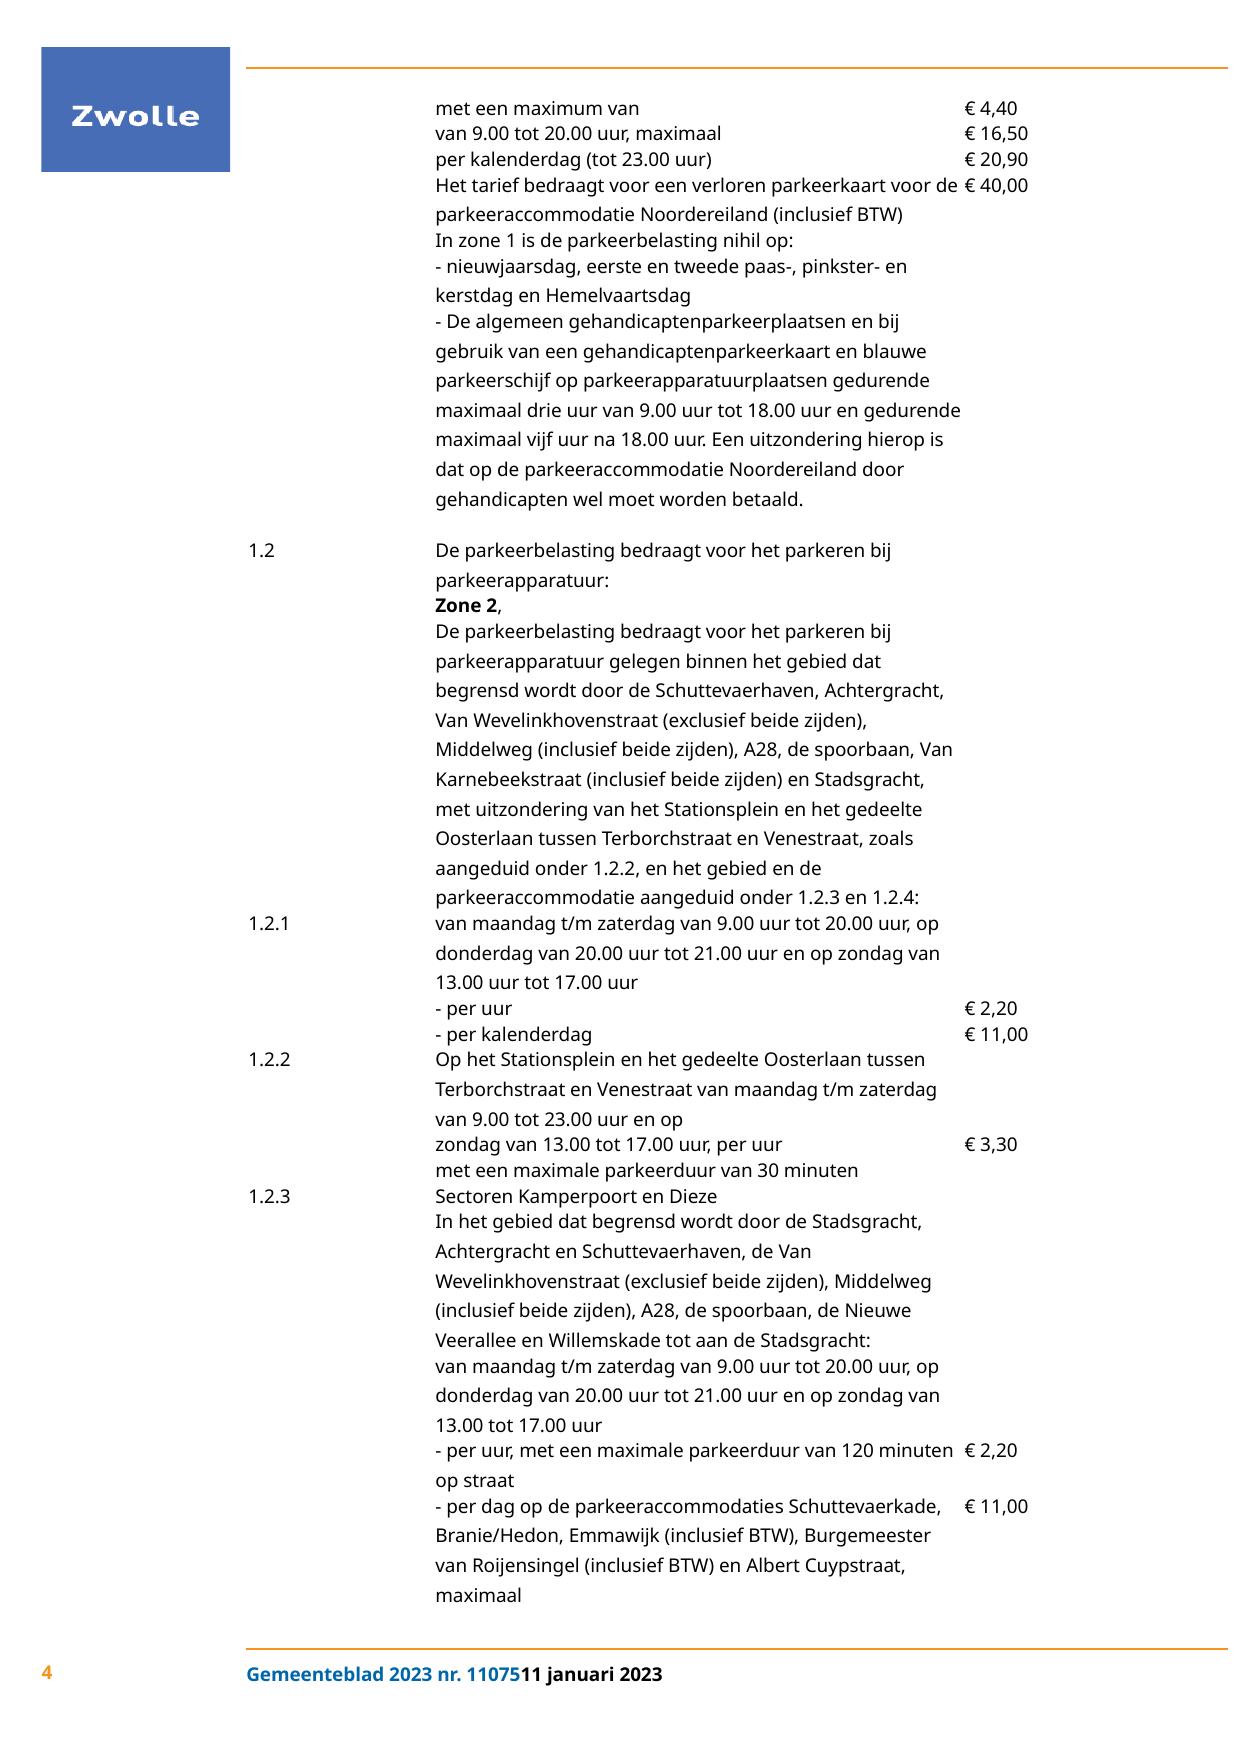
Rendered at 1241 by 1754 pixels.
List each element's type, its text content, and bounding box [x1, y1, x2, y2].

table_cell 1.2.1 [248, 910, 435, 995]
table_cell van 9.00 tot 20.00 uur, maximaal [435, 121, 964, 146]
table_cell [248, 1021, 435, 1047]
table_cell met een maximale parkeerduur van 30 minuten [435, 1157, 964, 1183]
table_cell In zone 1 is de parkeerbelasting nihil op: [435, 227, 964, 253]
table_cell [248, 253, 435, 308]
table_cell [964, 1047, 1152, 1132]
table_cell - nieuwjaarsdag, eerste en tweede paas-, pinkster- en kerstdag en Hemelvaartsdag [435, 253, 964, 308]
table_cell [964, 910, 1152, 995]
table_cell € 40,00 [964, 172, 1152, 227]
table_cell [248, 1353, 435, 1438]
table_cell [248, 618, 435, 910]
table_cell € 3,30 [964, 1132, 1152, 1157]
table_cell [964, 1353, 1152, 1438]
table_cell [248, 146, 435, 172]
table_cell Op het Stationsplein en het gedeelte Oosterlaan tussen Terborchstraat en Venestraat van maandag t/m zaterdag van 9.00 tot 23.00 uur en op [435, 1047, 964, 1132]
table_cell [248, 1132, 435, 1157]
picture [41, 47, 231, 172]
table_cell [964, 308, 1152, 512]
table_cell De parkeerbelasting bedraagt voor het parkeren bij parkeerapparatuur gelegen binnen het gebied dat begrensd wordt door de Schuttevaerhaven, Achtergracht, Van Wevelinkhovenstraat (exclusief beide zijden), Middelweg (inclusief beide zijden), A28, de spoorbaan, Van Karnebeekstraat (inclusief beide zijden) en Stadsgracht, met uitzondering van het Stationsplein en het gedeelte Oosterlaan tussen Terborchstraat en Venestraat, zoals aangeduid onder 1.2.2, en het gebied en de parkeeraccommodatie aangeduid onder 1.2.3 en 1.2.4: [435, 618, 964, 910]
table_cell zondag van 13.00 tot 17.00 uur, per uur [435, 1132, 964, 1157]
table_cell [964, 1157, 1152, 1183]
table_cell - per dag op de parkeeraccommodaties Schuttevaerkade, Branie/Hedon, Emmawijk (inclusief BTW), Burgemeester van Roijensingel (inclusief BTW) en Albert Cuypstraat, maximaal [435, 1493, 964, 1607]
table_cell - per kalenderdag [435, 1021, 964, 1047]
table_cell [248, 1493, 435, 1607]
table_cell In het gebied dat begrensd wordt door de Stadsgracht, Achtergracht en Schuttevaerhaven, de Van Wevelinkhovenstraat (exclusief beide zijden), Middelweg (inclusief beide zijden), A28, de spoorbaan, de Nieuwe Veerallee en Willemskade tot aan de Stadsgracht: [435, 1209, 964, 1353]
table_cell - per uur [435, 995, 964, 1021]
table_cell [964, 618, 1152, 910]
table_cell [964, 537, 1152, 593]
table_cell Zone 2, [435, 593, 964, 618]
table_cell [248, 1438, 435, 1493]
table_cell Sectoren Kamperpoort en Dieze [435, 1183, 964, 1209]
table_cell € 11,00 [964, 1021, 1152, 1047]
table_cell [964, 1209, 1152, 1353]
table_cell € 16,50 [964, 121, 1152, 146]
table_cell [964, 253, 1152, 308]
table_cell € 20,90 [964, 146, 1152, 172]
table_cell [964, 593, 1152, 618]
table_cell € 11,00 [964, 1493, 1152, 1607]
table_cell [964, 512, 1152, 537]
table_cell 1.2.3 [248, 1183, 435, 1209]
table_cell [248, 308, 435, 512]
table_cell [248, 227, 435, 253]
table_cell [248, 172, 435, 227]
table_cell [248, 995, 435, 1021]
table_cell € 4,40 [964, 95, 1152, 121]
table_cell € 2,20 [964, 995, 1152, 1021]
table_cell [435, 512, 964, 537]
table_cell Het tarief bedraagt voor een verloren parkeerkaart voor de parkeeraccommodatie Noordereiland (inclusief BTW) [435, 172, 964, 227]
table_cell De parkeerbelasting bedraagt voor het parkeren bij parkeerapparatuur: [435, 537, 964, 593]
table_cell van maandag t/m zaterdag van 9.00 uur tot 20.00 uur, op donderdag van 20.00 uur tot 21.00 uur en op zondag van 13.00 uur tot 17.00 uur [435, 910, 964, 995]
table_cell [248, 512, 435, 537]
table_cell 1.2 [248, 537, 435, 593]
table_cell van maandag t/m zaterdag van 9.00 uur tot 20.00 uur, op donderdag van 20.00 uur tot 21.00 uur en op zondag van 13.00 tot 17.00 uur [435, 1353, 964, 1438]
table_cell - De algemeen gehandicaptenparkeerplaatsen en bij gebruik van een gehandicaptenparkeerkaart en blauwe parkeerschijf op parkeerapparatuurplaatsen gedurende maximaal drie uur van 9.00 uur tot 18.00 uur en gedurende maximaal vijf uur na 18.00 uur. Een uitzondering hierop is dat op de parkeeraccommodatie Noordereiland door gehandicapten wel moet worden betaald. [435, 308, 964, 512]
table_cell [248, 95, 435, 121]
table_cell met een maximum van [435, 95, 964, 121]
table_cell - per uur, met een maximale parkeerduur van 120 minuten op straat [435, 1438, 964, 1493]
table_cell € 2,20 [964, 1438, 1152, 1493]
table_cell [964, 1183, 1152, 1209]
table_cell [248, 593, 435, 618]
table_cell [248, 121, 435, 146]
table_cell [248, 1209, 435, 1353]
table_cell 1.2.2 [248, 1047, 435, 1132]
table_cell [964, 227, 1152, 253]
table_cell per kalenderdag (tot 23.00 uur) [435, 146, 964, 172]
table_cell [248, 1157, 435, 1183]
